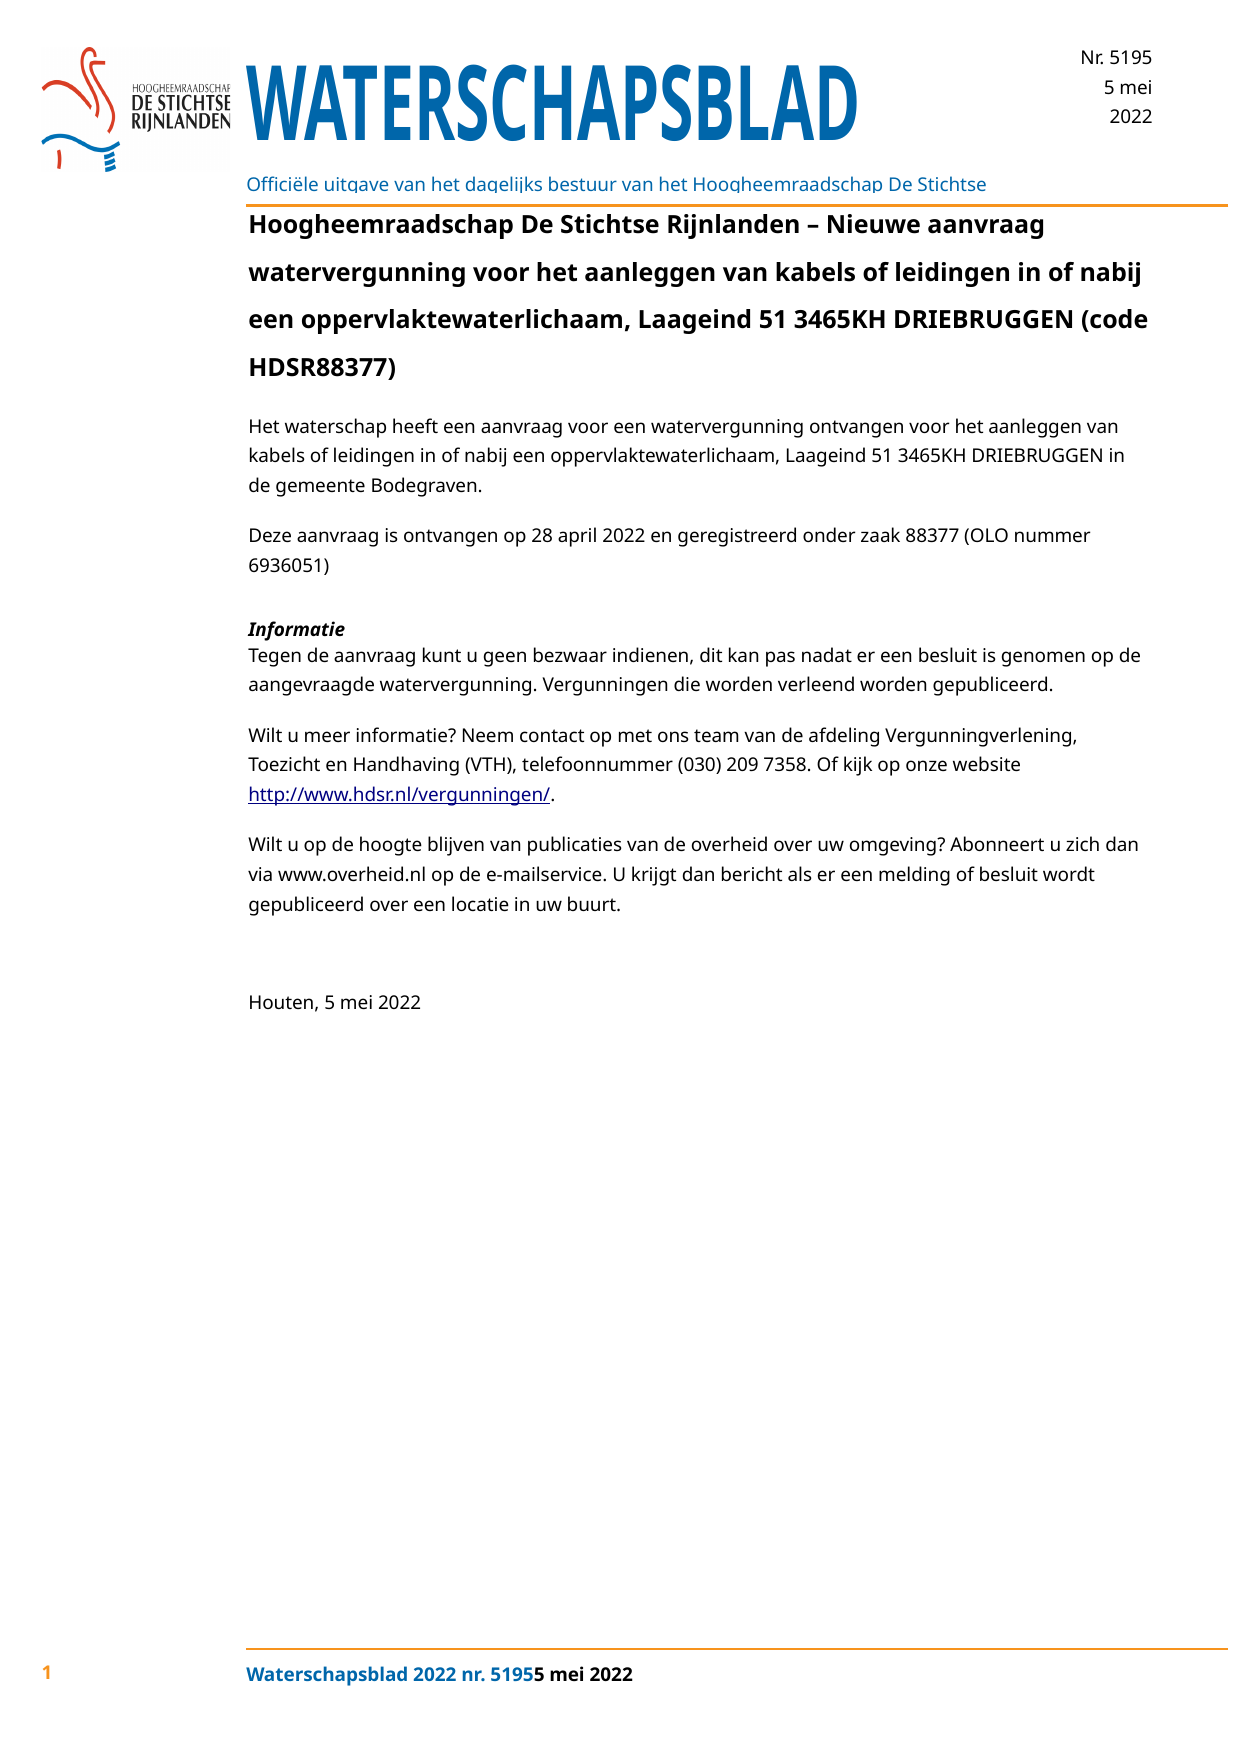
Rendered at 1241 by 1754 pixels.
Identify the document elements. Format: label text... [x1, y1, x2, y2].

text Het waterschap heeft een aanvraag voor een watervergunning ontvangen voor het aanleggen van kabels of leidingen in of nabij een oppervlaktewaterlichaam, Laageind 51 3465KH DRIEBRUGGEN in de gemeente Bodegraven. [248, 413, 1152, 498]
text Houten, 5 mei 2022 [248, 989, 1152, 1015]
text Informatie [248, 616, 1152, 642]
text Wilt u meer informatie? Neem contact op met ons team van de afdeling Vergunningverlening, Toezicht en Handhaving (VTH), telefoonnummer (030) 209 7358. Of kijk op onze website http://www.hdsr.nl/vergunningen/. [248, 722, 1152, 807]
text Hoogheemraadschap De Stichtse Rijnlanden – Nieuwe aanvraag watervergunning voor het aanleggen van kabels of leidingen in of nabij een oppervlaktewaterlichaam, Laageind 51 3465KH DRIEBRUGGEN (code HDSR88377) [248, 207, 1152, 384]
text Wilt u op de hoogte blijven van publicaties van de overheid over uw omgeving? Abonneert u zich dan via www.overheid.nl op de e-mailservice. U krijgt dan bericht als er een melding of besluit wordt gepubliceerd over een locatie in uw buurt. [248, 832, 1152, 916]
text Deze aanvraag is ontvangen op 28 april 2022 en geregistreerd onder zaak 88377 (OLO nummer 6936051) [248, 523, 1152, 578]
text Tegen de aanvraag kunt u geen bezwaar indienen, dit kan pas nadat er een besluit is genomen op de aangevraagde watervergunning. Vergunningen die worden verleend worden gepubliceerd. [248, 642, 1152, 697]
picture [41, 47, 231, 172]
